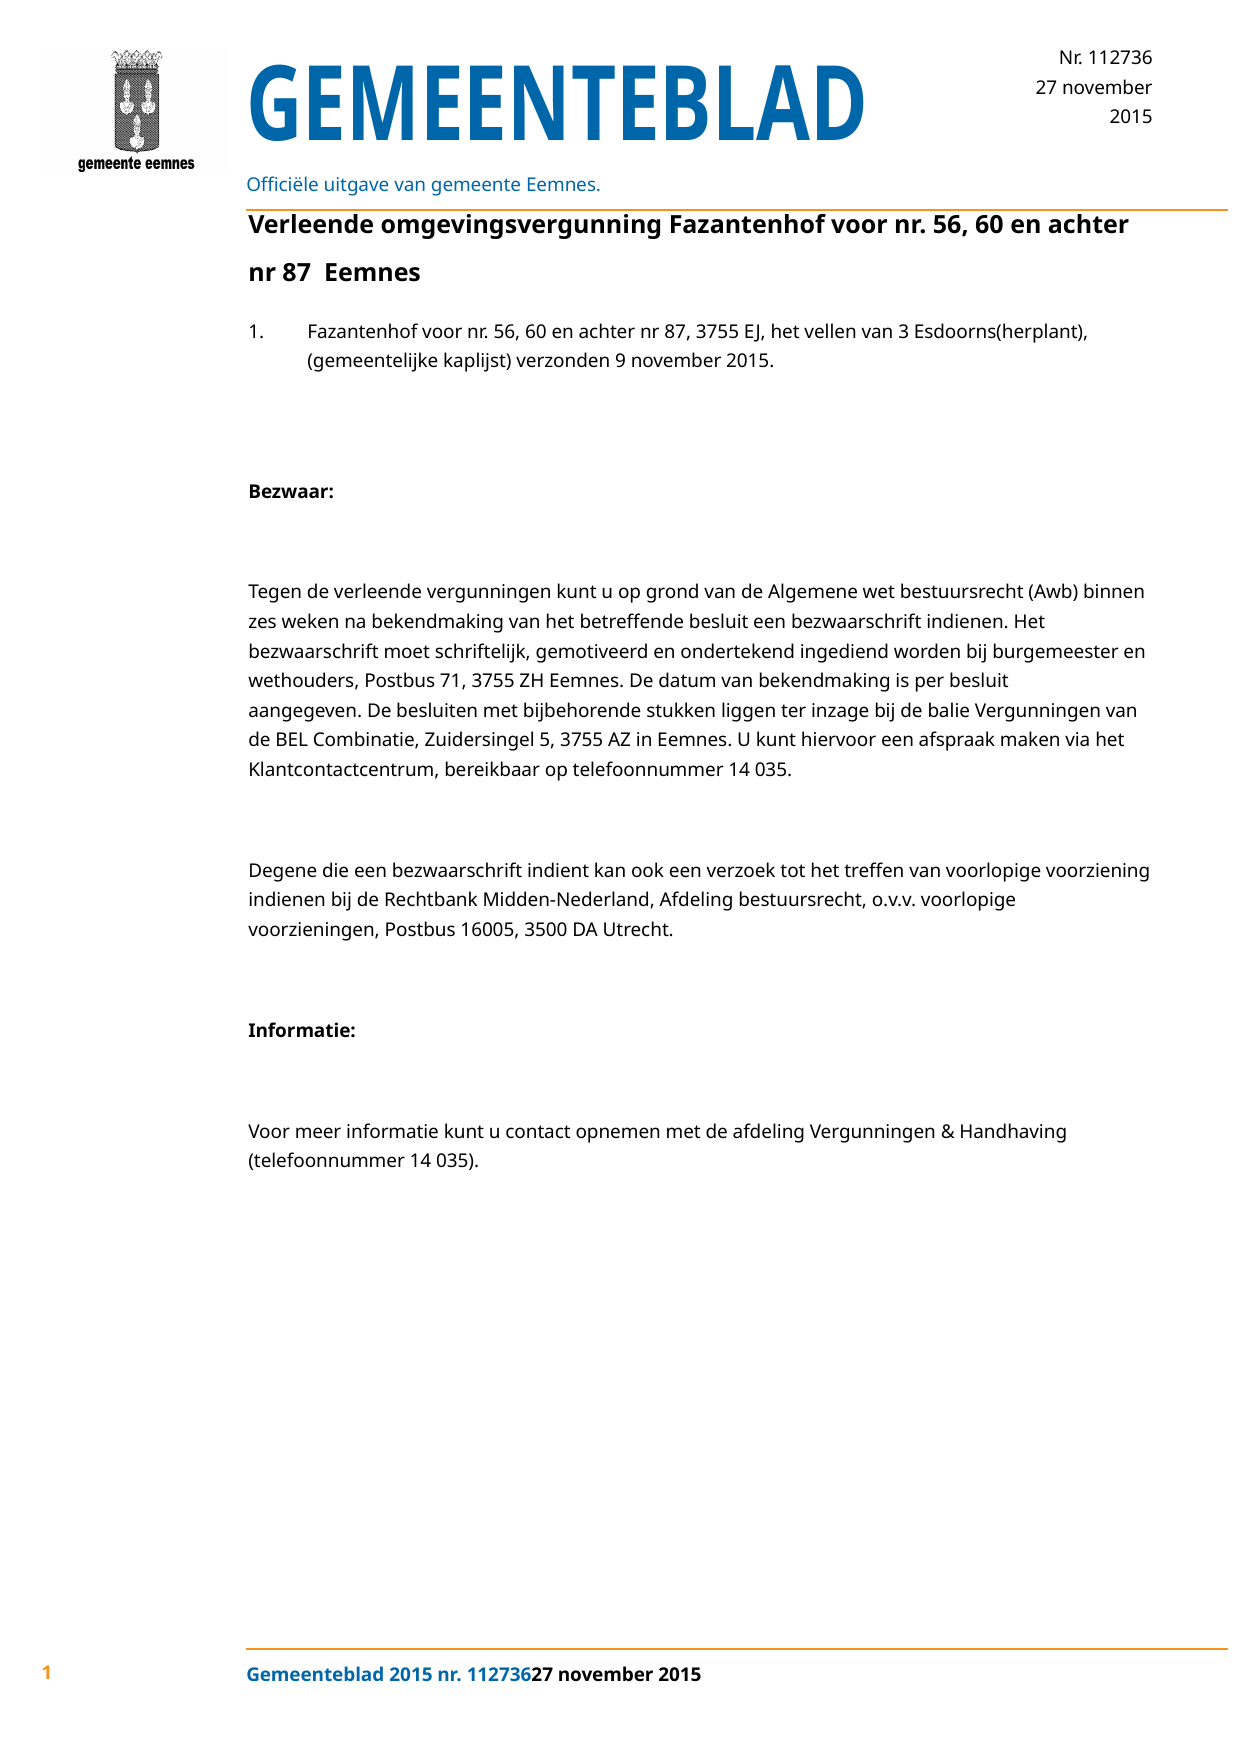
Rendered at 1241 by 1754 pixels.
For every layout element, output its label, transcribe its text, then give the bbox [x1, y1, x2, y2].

text Verleende omgevingsvergunning Fazantenhof voor nr. 56, 60 en achter nr 87 Eemnes [248, 211, 1152, 288]
picture [41, 47, 231, 172]
list Fazantenhof voor nr. 56, 60 en achter nr 87, 3755 EJ, het vellen van 3 Esdoorns(herplant), (gemeentelijke kaplijst) verzonden 9 november 2015. [248, 318, 1152, 373]
text Bezwaar: [248, 478, 1152, 504]
text Informatie: [248, 1017, 1152, 1043]
text Degene die een bezwaarschrift indient kan ook een verzoek tot het treffen van voorlopige voorziening indienen bij de Rechtbank Midden-Nederland, Afdeling bestuursrecht, o.v.v. voorlopige voorzieningen, Postbus 16005, 3500 DA Utrecht. [248, 857, 1152, 942]
text Voor meer informatie kunt u contact opnemen met de afdeling Vergunningen & Handhaving (telefoonnummer 14 035). [248, 1118, 1152, 1173]
text Tegen de verleende vergunningen kunt u op grond van de Algemene wet bestuursrecht (Awb) binnen zes weken na bekendmaking van het betreffende besluit een bezwaarschrift indienen. Het bezwaarschrift moet schriftelijk, gemotiveerd en ondertekend ingediend worden bij burgemeester en wethouders, Postbus 71, 3755 ZH Eemnes. De datum van bekendmaking is per besluit aangegeven. De besluiten met bijbehorende stukken liggen ter inzage bij de balie Vergunningen van de BEL Combinatie, Zuidersingel 5, 3755 AZ in Eemnes. U kunt hiervoor een afspraak maken via het Klantcontactcentrum, bereikbaar op telefoonnummer 14 035. [248, 579, 1152, 782]
